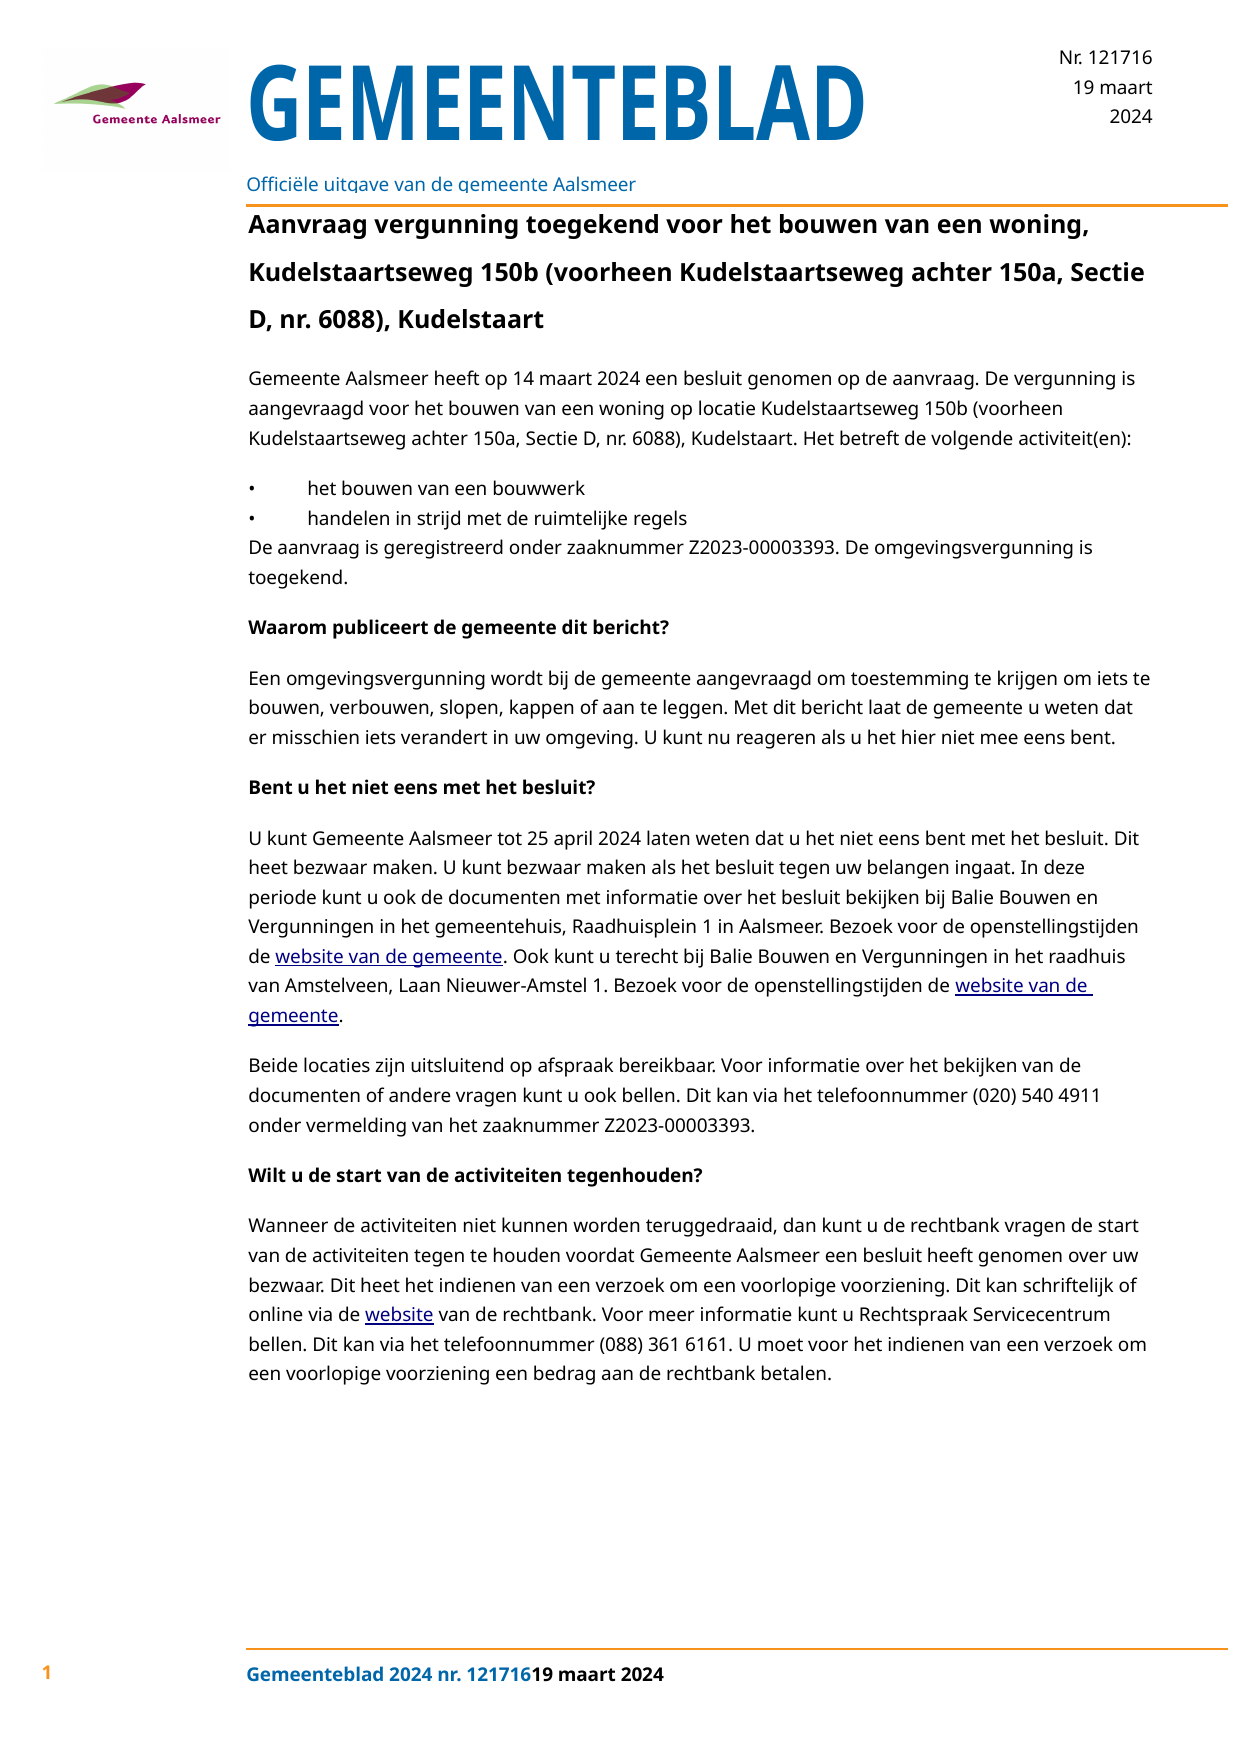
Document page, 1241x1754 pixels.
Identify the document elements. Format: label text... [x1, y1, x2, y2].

list het bouwen van een bouwwerk [248, 475, 1152, 501]
text Wilt u de start van de activiteiten tegenhouden? [248, 1162, 1152, 1188]
text Een omgevingsvergunning wordt bij de gemeente aangevraagd om toestemming te krijgen om iets te bouwen, verbouwen, slopen, kappen of aan te leggen. Met dit bericht laat de gemeente u weten dat er misschien iets verandert in uw omgeving. U kunt nu reageren als u het hier niet mee eens bent. [248, 665, 1152, 749]
text U kunt Gemeente Aalsmeer tot 25 april 2024 laten weten dat u het niet eens bent met het besluit. Dit heet bezwaar maken. U kunt bezwaar maken als het besluit tegen uw belangen ingaat. In deze periode kunt u ook de documenten met informatie over het besluit bekijken bij Balie Bouwen en Vergunningen in het gemeentehuis, Raadhuisplein 1 in Aalsmeer. Bezoek voor de openstellingstijden de website van de gemeente. Ook kunt u terecht bij Balie Bouwen en Vergunningen in het raadhuis van Amstelveen, Laan Nieuwer-Amstel 1. Bezoek voor de openstellingstijden de website van de gemeente. [248, 825, 1152, 1028]
list handelen in strijd met de ruimtelijke regels [248, 505, 1152, 530]
text Waarom publiceert de gemeente dit bericht? [248, 614, 1152, 640]
text Wanneer de activiteiten niet kunnen worden teruggedraaid, dan kunt u de rechtbank vragen de start van de activiteiten tegen te houden voordat Gemeente Aalsmeer een besluit heeft genomen over uw bezwaar. Dit heet het indienen van een verzoek om een voorlopige voorziening. Dit kan schriftelijk of online via de website van de rechtbank. Voor meer informatie kunt u Rechtspraak Servicecentrum bellen. Dit kan via het telefoonnummer (088) 361 6161. U moet voor het indienen van een verzoek om een voorlopige voorziening een bedrag aan de rechtbank betalen. [248, 1213, 1152, 1386]
text Gemeente Aalsmeer heeft op 14 maart 2024 een besluit genomen op de aanvraag. De vergunning is aangevraagd voor het bouwen van een woning op locatie Kudelstaartseweg 150b (voorheen Kudelstaartseweg achter 150a, Sectie D, nr. 6088), Kudelstaart. Het betreft de volgende activiteit(en): [248, 366, 1152, 450]
text Beide locaties zijn uitsluitend op afspraak bereikbaar. Voor informatie over het bekijken van de documenten of andere vragen kunt u ook bellen. Dit kan via het telefoonnummer (020) 540 4911 onder vermelding van het zaaknummer Z2023-00003393. [248, 1053, 1152, 1137]
text De aanvraag is geregistreerd onder zaaknummer Z2023-00003393. De omgevingsvergunning is toegekend. [248, 534, 1152, 589]
text Aanvraag vergunning toegekend voor het bouwen van een woning, Kudelstaartseweg 150b (voorheen Kudelstaartseweg achter 150a, Sectie D, nr. 6088), Kudelstaart [248, 207, 1152, 336]
text Bent u het niet eens met het besluit? [248, 774, 1152, 800]
picture [41, 47, 231, 172]
